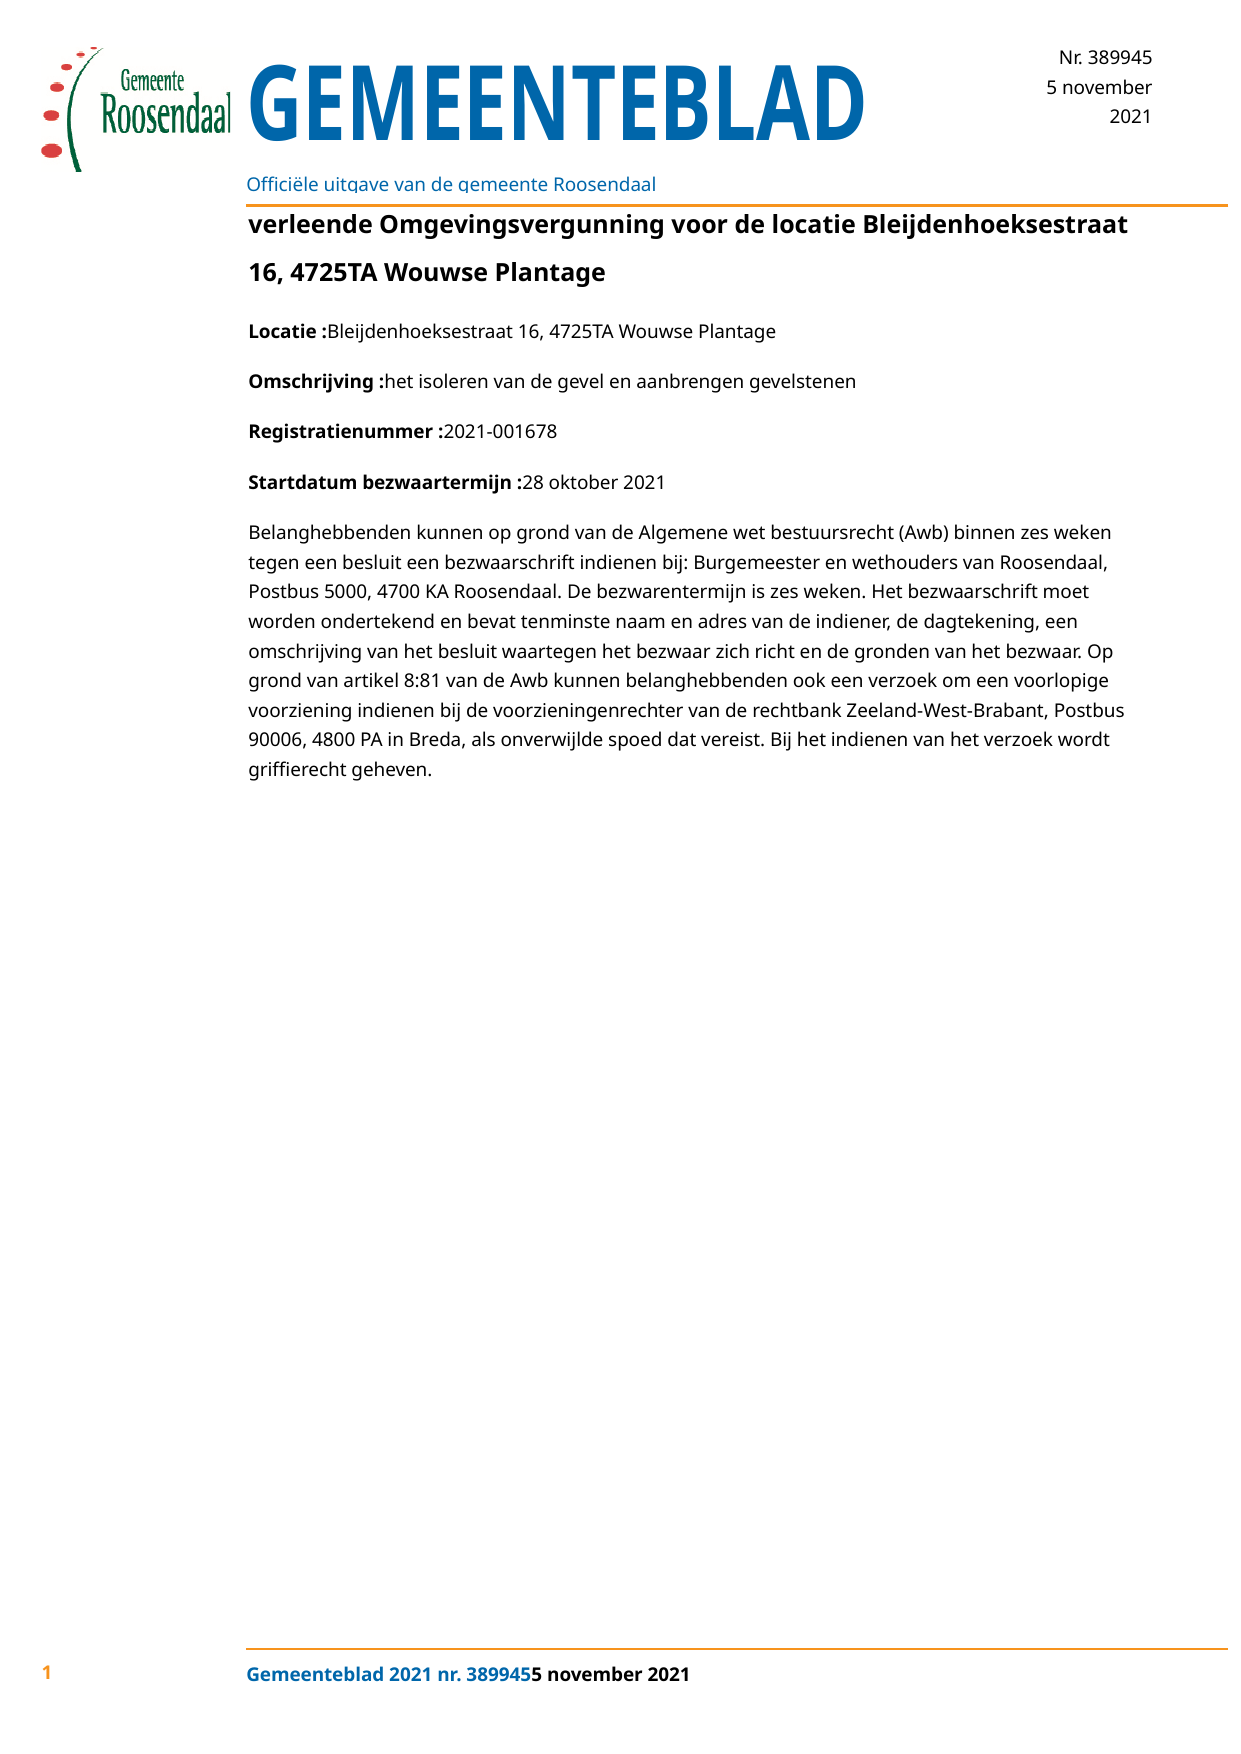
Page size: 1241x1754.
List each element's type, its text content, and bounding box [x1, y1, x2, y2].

text Omschrijving :het isoleren van de gevel en aanbrengen gevelstenen [248, 368, 1152, 394]
text Belanghebbenden kunnen op grond van de Algemene wet bestuursrecht (Awb) binnen zes weken tegen een besluit een bezwaarschrift indienen bij: Burgemeester en wethouders van Roosendaal, Postbus 5000, 4700 KA Roosendaal. De bezwarentermijn is zes weken. Het bezwaarschrift moet worden ondertekend en bevat tenminste naam en adres van de indiener, de dagtekening, een omschrijving van het besluit waartegen het bezwaar zich richt en de gronden van het bezwaar. Op grond van artikel 8:81 van de Awb kunnen belanghebbenden ook een verzoek om een voorlopige voorziening indienen bij de voorzieningenrechter van de rechtbank Zeeland-West-Brabant, Postbus 90006, 4800 PA in Breda, als onverwijlde spoed dat vereist. Bij het indienen van het verzoek wordt griffierecht geheven. [248, 519, 1152, 782]
text verleende Omgevingsvergunning voor de locatie Bleijdenhoeksestraat 16, 4725TA Wouwse Plantage [248, 207, 1152, 288]
picture [41, 47, 231, 172]
text Startdatum bezwaartermijn :28 oktober 2021 [248, 469, 1152, 495]
text Registratienummer :2021-001678 [248, 419, 1152, 444]
text Locatie :Bleijdenhoeksestraat 16, 4725TA Wouwse Plantage [248, 318, 1152, 344]
